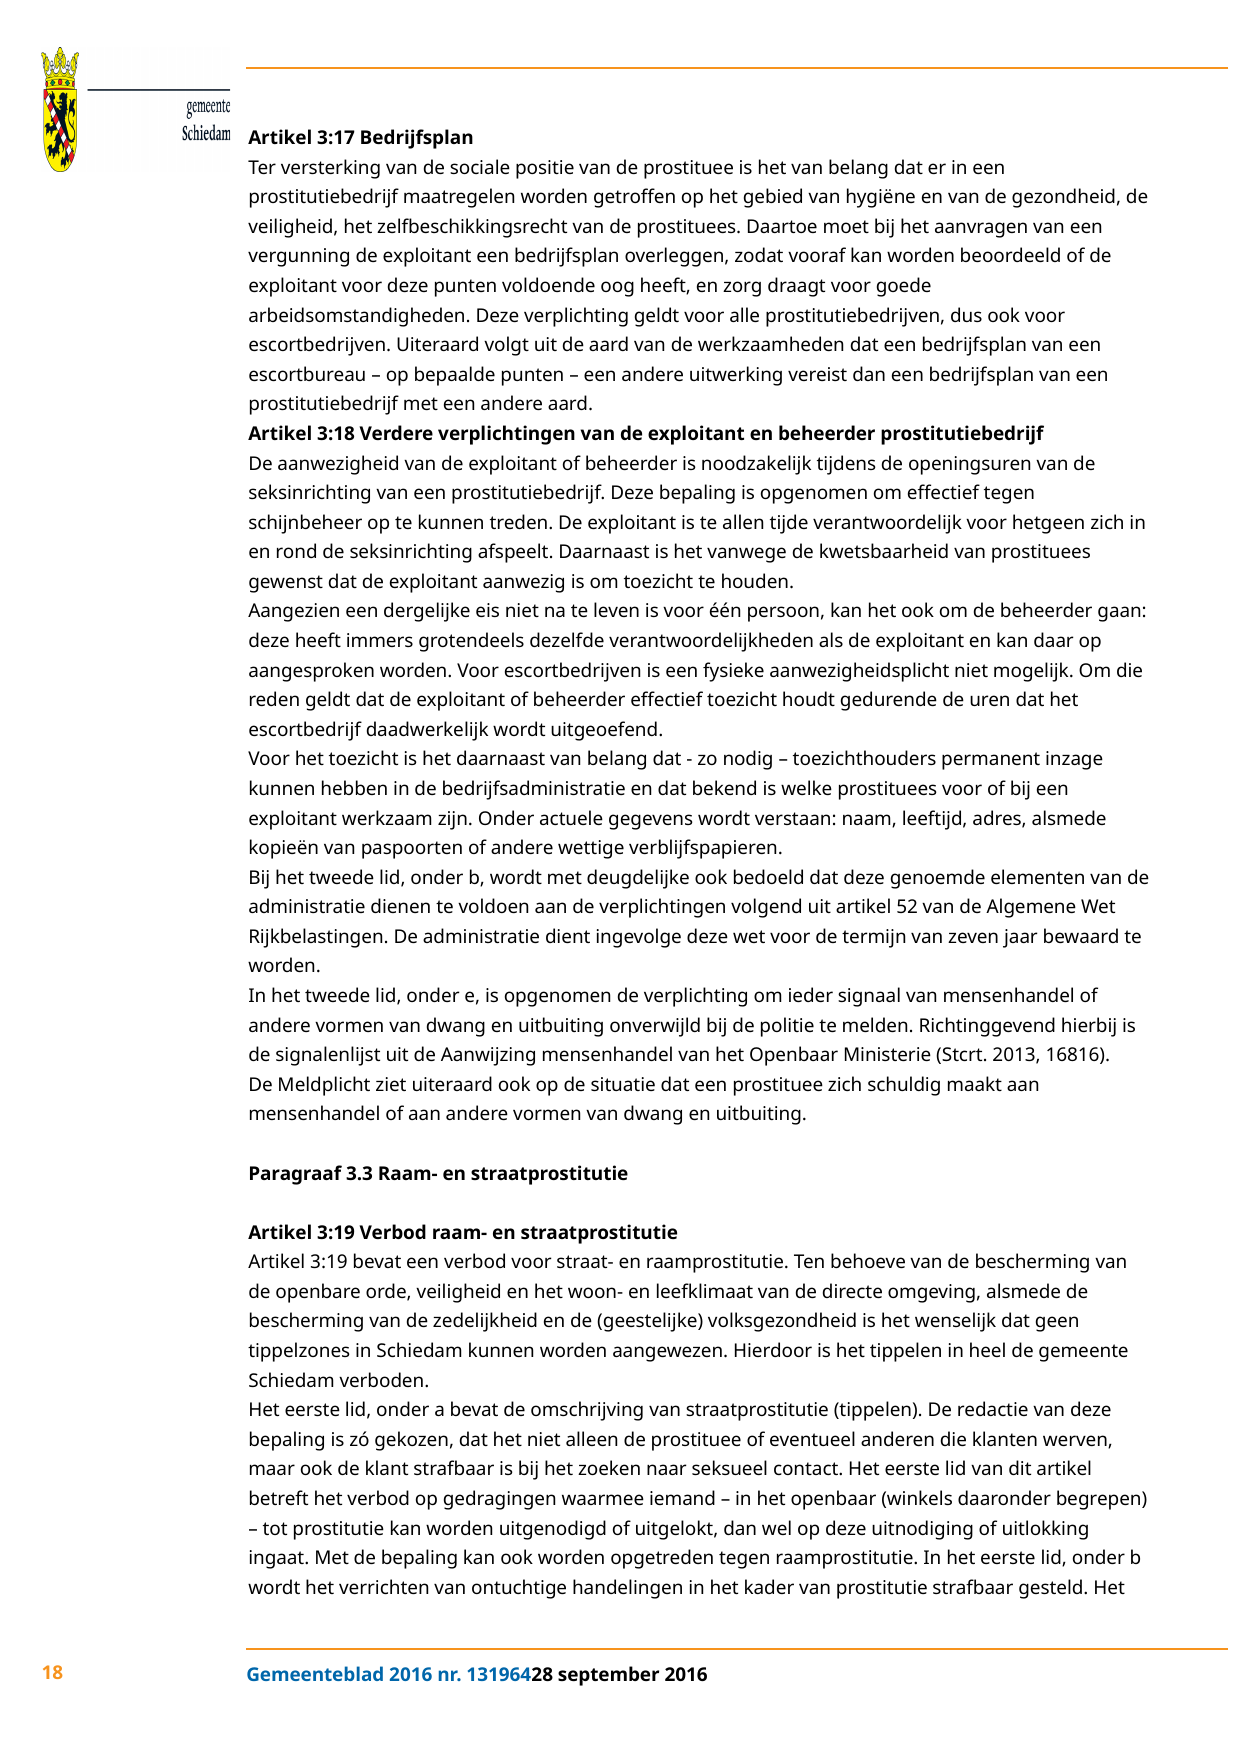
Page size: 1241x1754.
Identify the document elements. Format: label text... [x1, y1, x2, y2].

text Aangezien een dergelijke eis niet na te leven is voor één persoon, kan het ook om de beheerder gaan: deze heeft immers grotendeels dezelfde verantwoordelijkheden als de exploitant en kan daar op aangesproken worden. Voor escortbedrijven is een fysieke aanwezigheidsplicht niet mogelijk. Om die reden geldt dat de exploitant of beheerder effectief toezicht houdt gedurende de uren dat het escortbedrijf daadwerkelijk wordt uitgeoefend. [248, 598, 1152, 742]
text Artikel 3:19 bevat een verbod voor straat- en raamprostitutie. Ten behoeve van de bescherming van de openbare orde, veiligheid en het woon- en leefklimaat van de directe omgeving, alsmede de bescherming van de zedelijkheid en de (geestelijke) volksgezondheid is het wenselijk dat geen tippelzones in Schiedam kunnen worden aangewezen. Hierdoor is het tippelen in heel de gemeente Schiedam verboden. [248, 1248, 1152, 1393]
text Artikel 3:17 Bedrijfsplan [248, 124, 1152, 150]
text De Meldplicht ziet uiteraard ook op de situatie dat een prostituee zich schuldig maakt aan mensenhandel of aan andere vormen van dwang en uitbuiting. [248, 1071, 1152, 1126]
text Artikel 3:18 Verdere verplichtingen van de exploitant en beheerder prostitutiebedrijf [248, 420, 1152, 446]
text In het tweede lid, onder e, is opgenomen de verplichting om ieder signaal van mensenhandel of andere vormen van dwang en uitbuiting onverwijld bij de politie te melden. Richtinggevend hierbij is de signalenlijst uit de Aanwijzing mensenhandel van het Openbaar Ministerie (Stcrt. 2013, 16816). [248, 982, 1152, 1067]
picture [41, 47, 231, 172]
text Paragraaf 3.3 Raam- en straatprostitutie [248, 1160, 1152, 1186]
text Voor het toezicht is het daarnaast van belang dat - zo nodig – toezichthouders permanent inzage kunnen hebben in de bedrijfsadministratie en dat bekend is welke prostituees voor of bij een exploitant werkzaam zijn. Onder actuele gegevens wordt verstaan: naam, leeftijd, adres, alsmede kopieën van paspoorten of andere wettige verblijfspapieren. [248, 746, 1152, 860]
text Artikel 3:19 Verbod raam- en straatprostitutie [248, 1219, 1152, 1245]
text Ter versterking van de sociale positie van de prostituee is het van belang dat er in een prostitutiebedrijf maatregelen worden getroffen op het gebied van hygiëne en van de gezondheid, de veiligheid, het zelfbeschikkingsrecht van de prostituees. Daartoe moet bij het aanvragen van een vergunning de exploitant een bedrijfsplan overleggen, zodat vooraf kan worden beoordeeld of de exploitant voor deze punten voldoende oog heeft, en zorg draagt voor goede arbeidsomstandigheden. Deze verplichting geldt voor alle prostitutiebedrijven, dus ook voor escortbedrijven. Uiteraard volgt uit de aard van de werkzaamheden dat een bedrijfsplan van een escortbureau – op bepaalde punten – een andere uitwerking vereist dan een bedrijfsplan van een prostitutiebedrijf met een andere aard. [248, 154, 1152, 416]
text De aanwezigheid van de exploitant of beheerder is noodzakelijk tijdens de openingsuren van de seksinrichting van een prostitutiebedrijf. Deze bepaling is opgenomen om effectief tegen schijnbeheer op te kunnen treden. De exploitant is te allen tijde verantwoordelijk voor hetgeen zich in en rond de seksinrichting afspeelt. Daarnaast is het vanwege de kwetsbaarheid van prostituees gewenst dat de exploitant aanwezig is om toezicht te houden. [248, 450, 1152, 594]
text Bij het tweede lid, onder b, wordt met deugdelijke ook bedoeld dat deze genoemde elementen van de administratie dienen te voldoen aan de verplichtingen volgend uit artikel 52 van de Algemene Wet Rijkbelastingen. De administratie dient ingevolge deze wet voor de termijn van zeven jaar bewaard te worden. [248, 864, 1152, 978]
text Het eerste lid, onder a bevat de omschrijving van straatprostitutie (tippelen). De redactie van deze bepaling is zó gekozen, dat het niet alleen de prostituee of eventueel anderen die klanten werven, maar ook de klant strafbaar is bij het zoeken naar seksueel contact. Het eerste lid van dit artikel betreft het verbod op gedragingen waarmee iemand – in het openbaar (winkels daaronder begrepen) – tot prostitutie kan worden uitgenodigd of uitgelokt, dan wel op deze uitnodiging of uitlokking ingaat. Met de bepaling kan ook worden opgetreden tegen raamprostitutie. In het eerste lid, onder b wordt het verrichten van ontuchtige handelingen in het kader van prostitutie strafbaar gesteld. Het [248, 1396, 1152, 1600]
